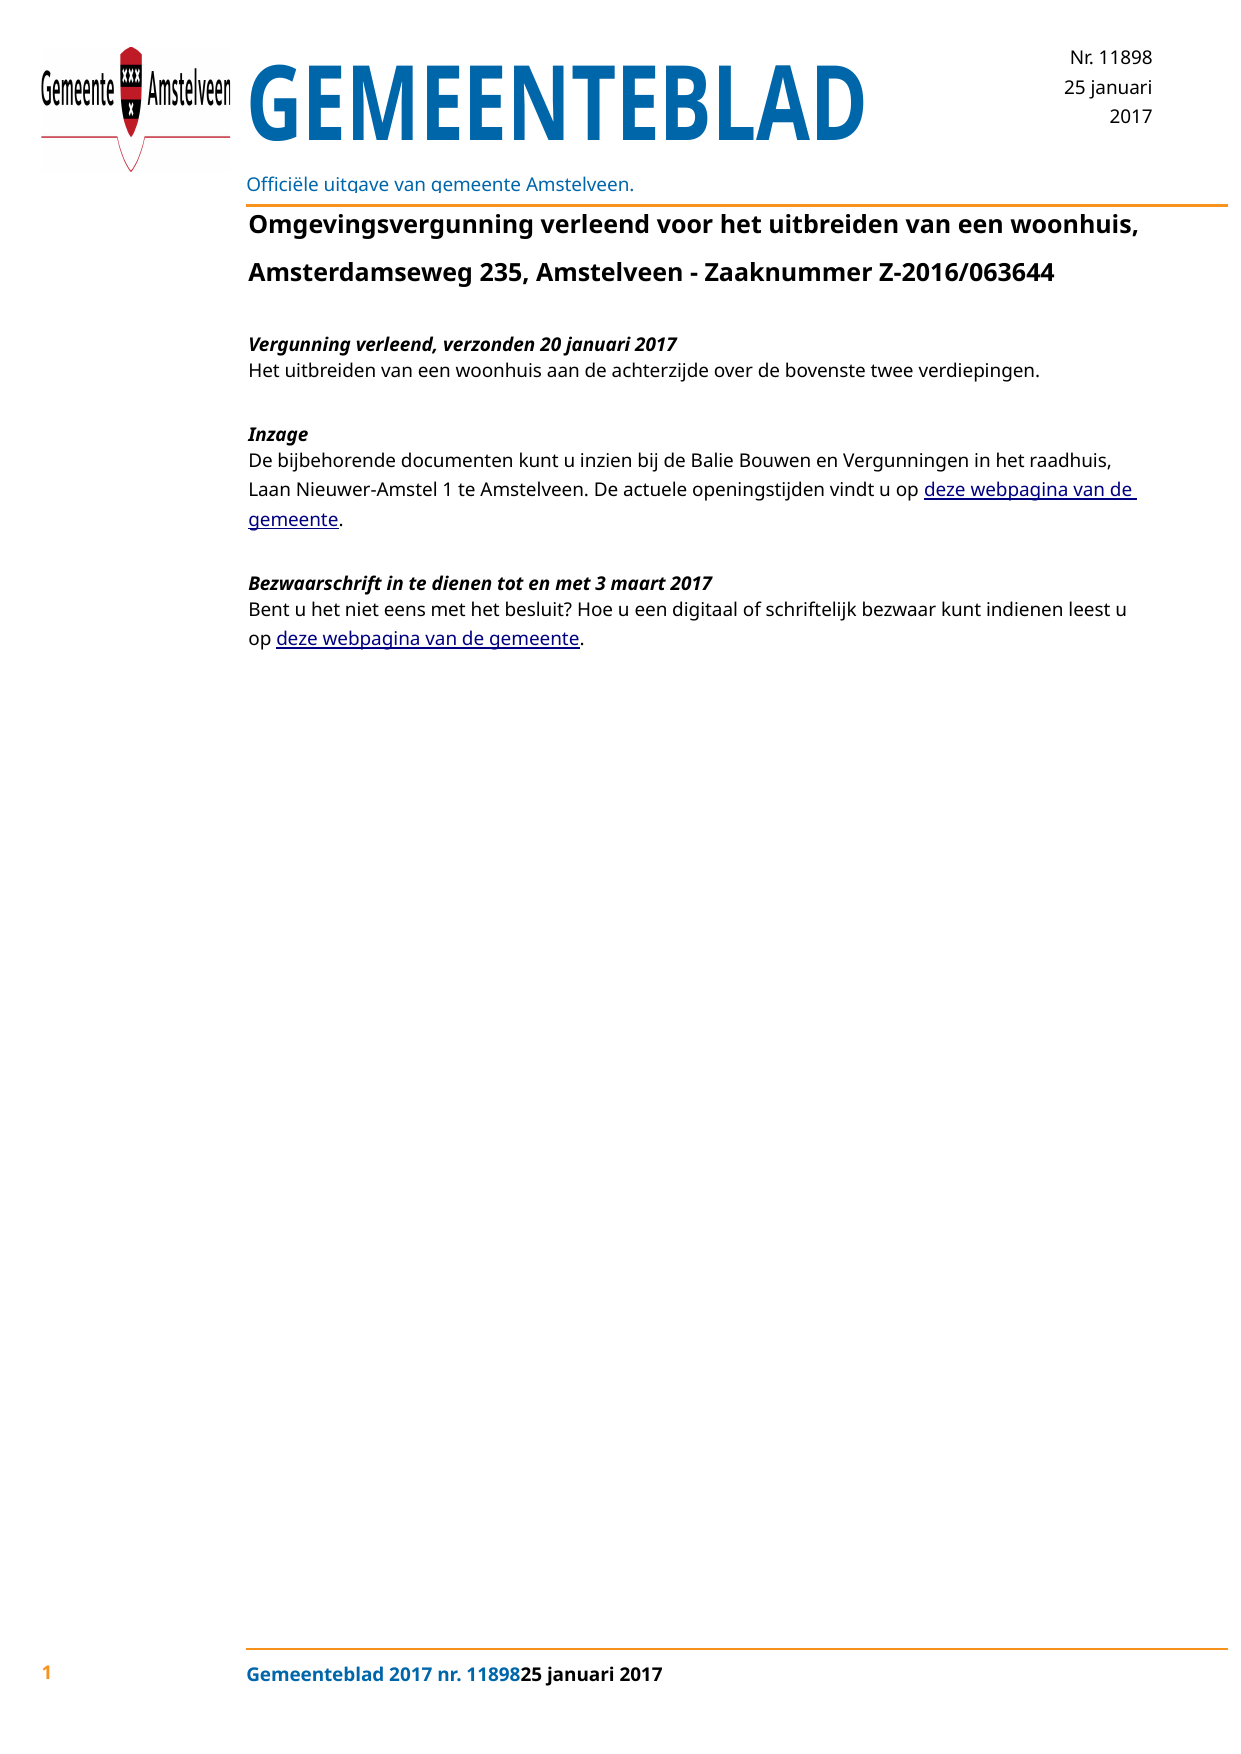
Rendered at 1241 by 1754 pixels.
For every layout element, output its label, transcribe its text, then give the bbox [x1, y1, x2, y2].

text Vergunning verleend, verzonden 20 januari 2017 [248, 331, 1152, 357]
picture [41, 47, 231, 172]
text Bent u het niet eens met het besluit? Hoe u een digitaal of schriftelijk bezwaar kunt indienen leest u op deze webpagina van de gemeente. [248, 596, 1152, 651]
text De bijbehorende documenten kunt u inzien bij de Balie Bouwen en Vergunningen in het raadhuis, Laan Nieuwer-Amstel 1 te Amstelveen. De actuele openingstijden vindt u op deze webpagina van de gemeente. [248, 447, 1152, 532]
text Omgevingsvergunning verleend voor het uitbreiden van een woonhuis, Amsterdamseweg 235, Amstelveen - Zaaknummer Z-2016/063644 [248, 207, 1152, 288]
text Bezwaarschrift in te dienen tot en met 3 maart 2017 [248, 570, 1152, 596]
text Het uitbreiden van een woonhuis aan de achterzijde over de bovenste twee verdiepingen. [248, 357, 1152, 383]
text Inzage [248, 421, 1152, 447]
